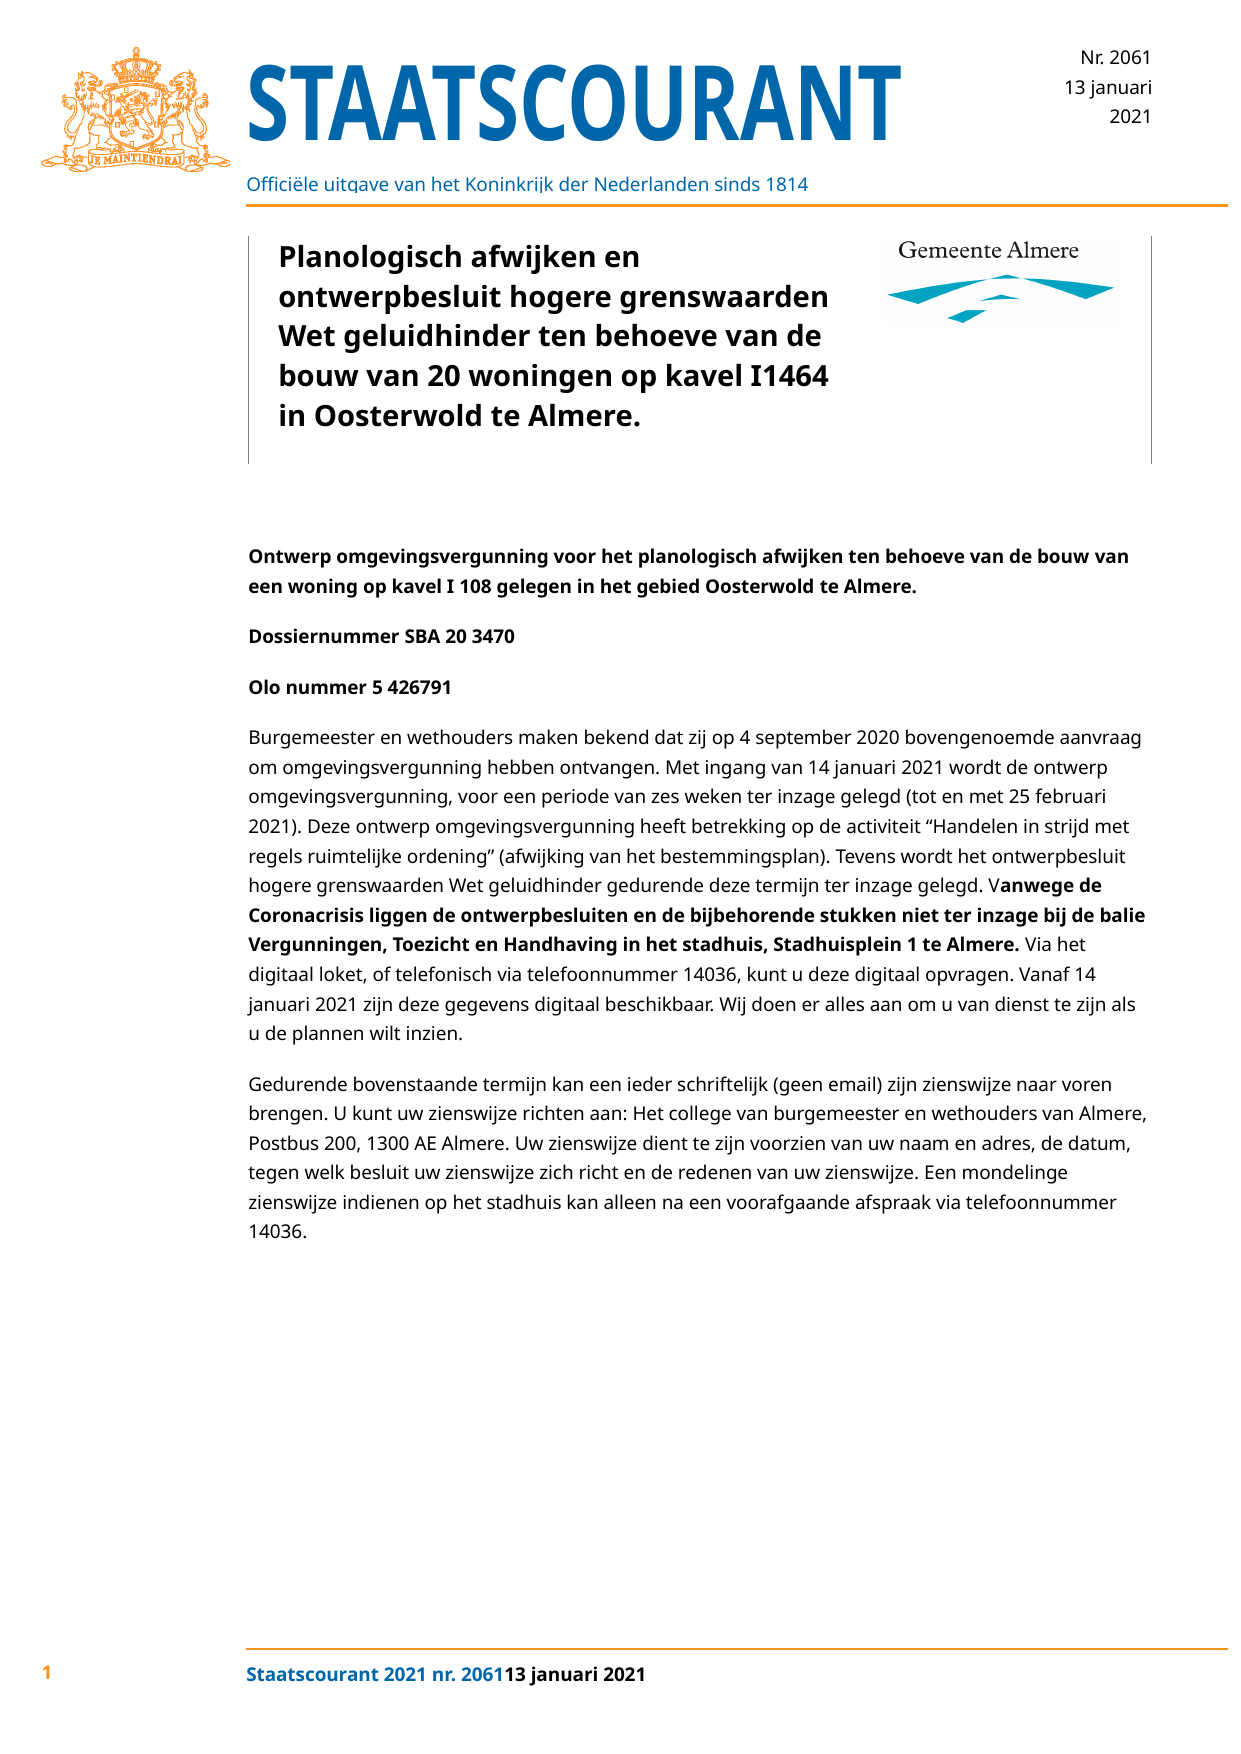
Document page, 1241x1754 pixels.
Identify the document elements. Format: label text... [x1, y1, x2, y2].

picture [882, 236, 1119, 328]
table_header Planologisch afwijken en ontwerpbesluit hogere grenswaarden Wet geluidhinder ten behoeve van de bouw van 20 woningen op kavel I1464 in Oosterwold te Almere. [249, 236, 850, 464]
picture [41, 47, 231, 172]
text Burgemeester en wethouders maken bekend dat zij op 4 september 2020 bovengenoemde aanvraag om omgevingsvergunning hebben ontvangen. Met ingang van 14 januari 2021 wordt de ontwerp omgevingsvergunning, voor een periode van zes weken ter inzage gelegd (tot en met 25 februari 2021). Deze ontwerp omgevingsvergunning heeft betrekking op de activiteit “Handelen in strijd met regels ruimtelijke ordening” (afwijking van het bestemmingsplan). Tevens wordt het ontwerpbesluit hogere grenswaarden Wet geluidhinder gedurende deze termijn ter inzage gelegd. Vanwege de Coronacrisis liggen de ontwerpbesluiten en de bijbehorende stukken niet ter inzage bij de balie Vergunningen, Toezicht en Handhaving in het stadhuis, Stadhuisplein 1 te Almere. Via het digitaal loket, of telefonisch via telefoonnummer 14036, kunt u deze digitaal opvragen. Vanaf 14 januari 2021 zijn deze gegevens digitaal beschikbaar. Wij doen er alles aan om u van dienst te zijn als u de plannen wilt inzien. [248, 724, 1152, 1046]
text Dossiernummer SBA 20 3470 [248, 624, 1152, 649]
table_header [850, 236, 1151, 464]
text Olo nummer 5 426791 [248, 674, 1152, 700]
text Ontwerp omgevingsvergunning voor het planologisch afwijken ten behoeve van de bouw van een woning op kavel I 108 gelegen in het gebied Oosterwold te Almere. [248, 544, 1152, 599]
text Gedurende bovenstaande termijn kan een ieder schriftelijk (geen email) zijn zienswijze naar voren brengen. U kunt uw zienswijze richten aan: Het college van burgemeester en wethouders van Almere, Postbus 200, 1300 AE Almere. Uw zienswijze dient te zijn voorzien van uw naam en adres, de datum, tegen welk besluit uw zienswijze zich richt en de redenen van uw zienswijze. Een mondelinge zienswijze indienen op het stadhuis kan alleen na een voorafgaande afspraak via telefoonnummer 14036. [248, 1071, 1152, 1244]
